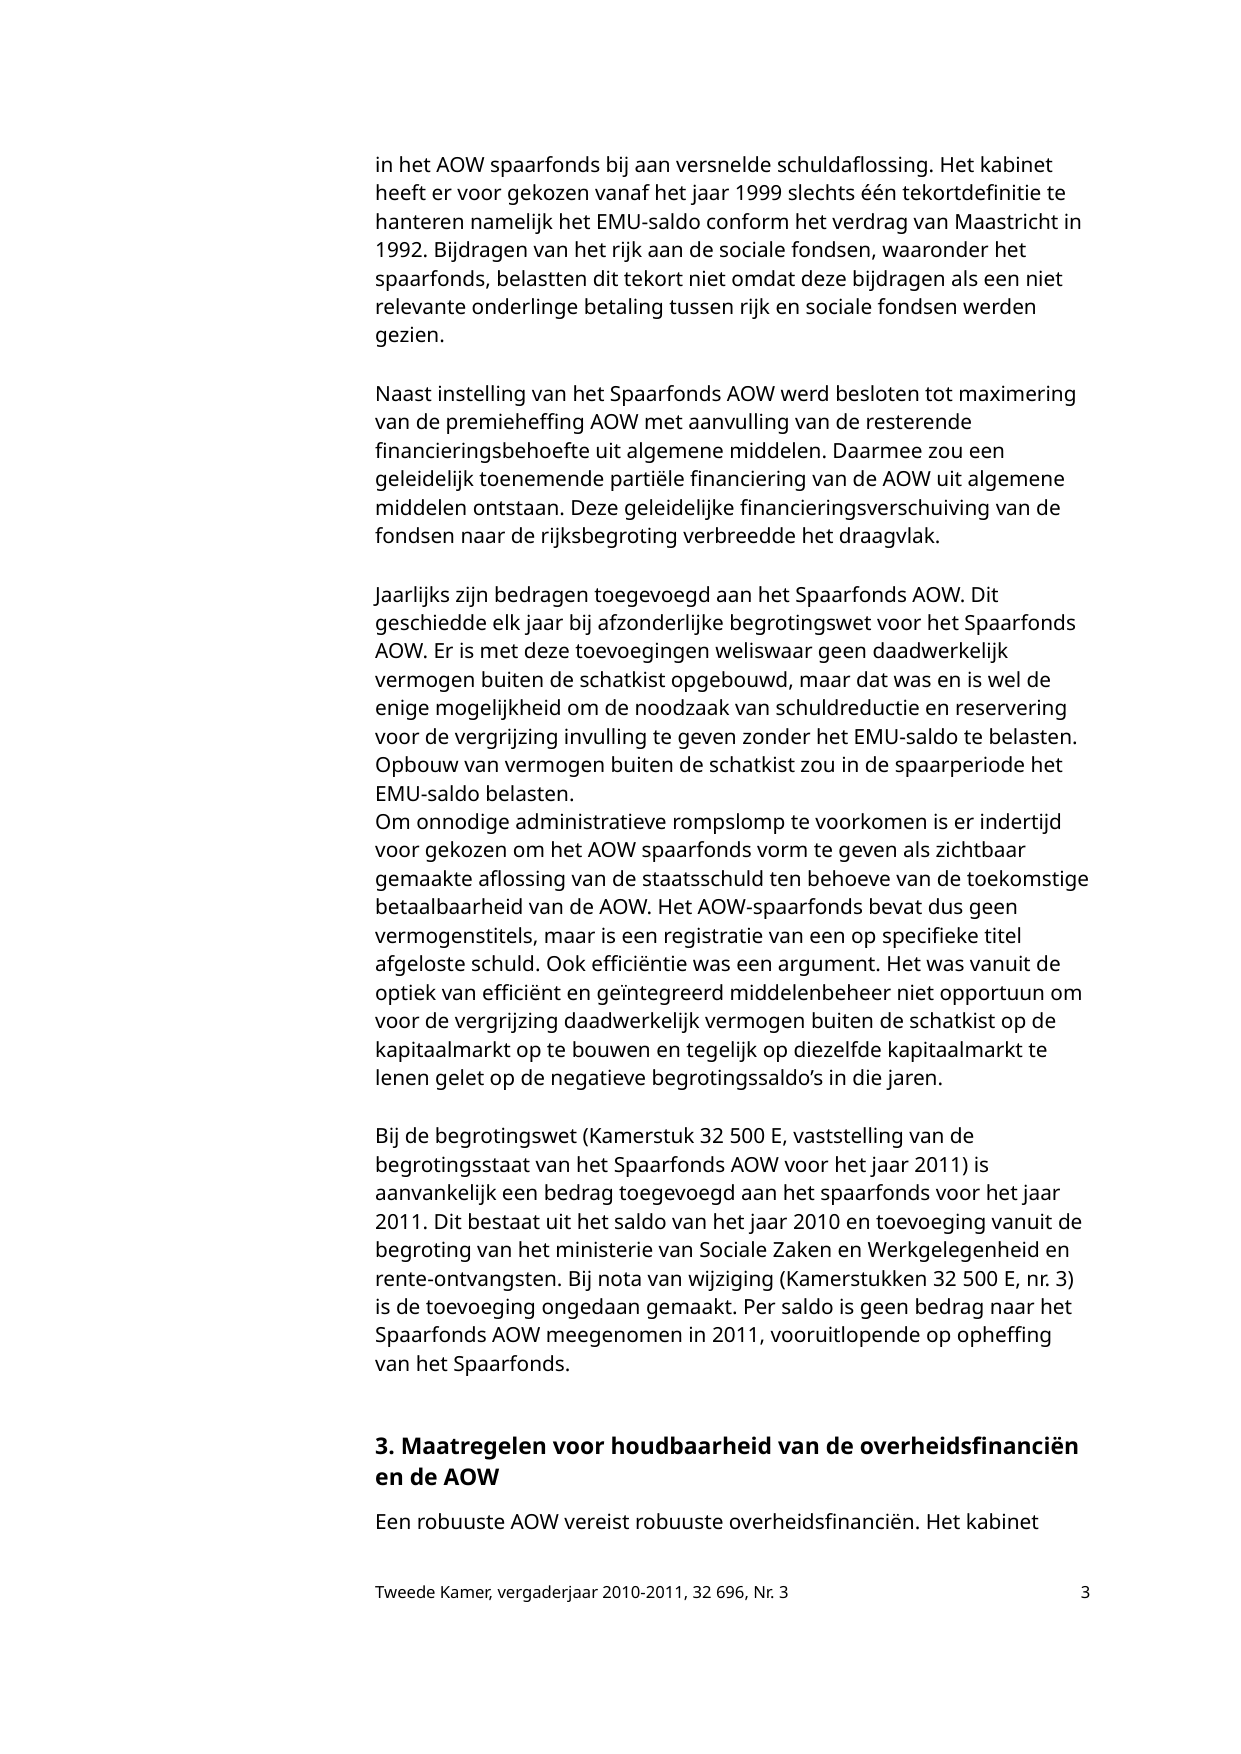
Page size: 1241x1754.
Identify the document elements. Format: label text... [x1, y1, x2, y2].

text Om onnodige administratieve rompslomp te voorkomen is er indertijd voor gekozen om het AOW spaarfonds vorm te geven als zichtbaar gemaakte aflossing van de staatsschuld ten behoeve van de toekomstige betaalbaarheid van de AOW. Het AOW-spaarfonds bevat dus geen vermogenstitels, maar is een registratie van een op specifieke titel afgeloste schuld. Ook efficiëntie was een argument. Het was vanuit de optiek van efficiënt en geïntegreerd middelenbeheer niet opportuun om voor de vergrijzing daadwerkelijk vermogen buiten de schatkist op de kapitaalmarkt op te bouwen en tegelijk op diezelfde kapitaalmarkt te lenen gelet op de negatieve begrotingssaldo’s in die jaren. [375, 807, 1090, 1092]
text in het AOW spaarfonds bij aan versnelde schuldaflossing. Het kabinet heeft er voor gekozen vanaf het jaar 1999 slechts één tekortdefinitie te hanteren namelijk het EMU-saldo conform het verdrag van Maastricht in 1992. Bijdragen van het rijk aan de sociale fondsen, waaronder het spaarfonds, belastten dit tekort niet omdat deze bijdragen als een niet relevante onderlinge betaling tussen rijk en sociale fondsen werden gezien. [375, 150, 1090, 349]
text Bij de begrotingswet (Kamerstuk 32 500 E, vaststelling van de begrotingsstaat van het Spaarfonds AOW voor het jaar 2011) is aanvankelijk een bedrag toegevoegd aan het spaarfonds voor het jaar 2011. Dit bestaat uit het saldo van het jaar 2010 en toevoeging vanuit de begroting van het ministerie van Sociale Zaken en Werkgelegenheid en rente-ontvangsten. Bij nota van wijziging (Kamerstukken 32 500 E, nr. 3) is de toevoeging ongedaan gemaakt. Per saldo is geen bedrag naar het Spaarfonds AOW meegenomen in 2011, vooruitlopende op opheffing van het Spaarfonds. [375, 1122, 1090, 1377]
subtitle 3. Maatregelen voor houdbaarheid van de overheidsfinanciën en de AOW [375, 1430, 1090, 1492]
text Een robuuste AOW vereist robuuste overheidsfinanciën. Het kabinet [375, 1507, 1090, 1536]
text Naast instelling van het Spaarfonds AOW werd besloten tot maximering van de premieheffing AOW met aanvulling van de resterende financieringsbehoefte uit algemene middelen. Daarmee zou een geleidelijk toenemende partiële financiering van de AOW uit algemene middelen ontstaan. Deze geleidelijke financieringsverschuiving van de fondsen naar de rijksbegroting verbreedde het draagvlak. [375, 379, 1090, 550]
text Jaarlijks zijn bedragen toegevoegd aan het Spaarfonds AOW. Dit geschiedde elk jaar bij afzonderlijke begrotingswet voor het Spaarfonds AOW. Er is met deze toevoegingen weliswaar geen daadwerkelijk vermogen buiten de schatkist opgebouwd, maar dat was en is wel de enige mogelijkheid om de noodzaak van schuldreductie en reservering voor de vergrijzing invulling te geven zonder het EMU-saldo te belasten. Opbouw van vermogen buiten de schatkist zou in de spaarperiode het EMU-saldo belasten. [375, 580, 1090, 807]
